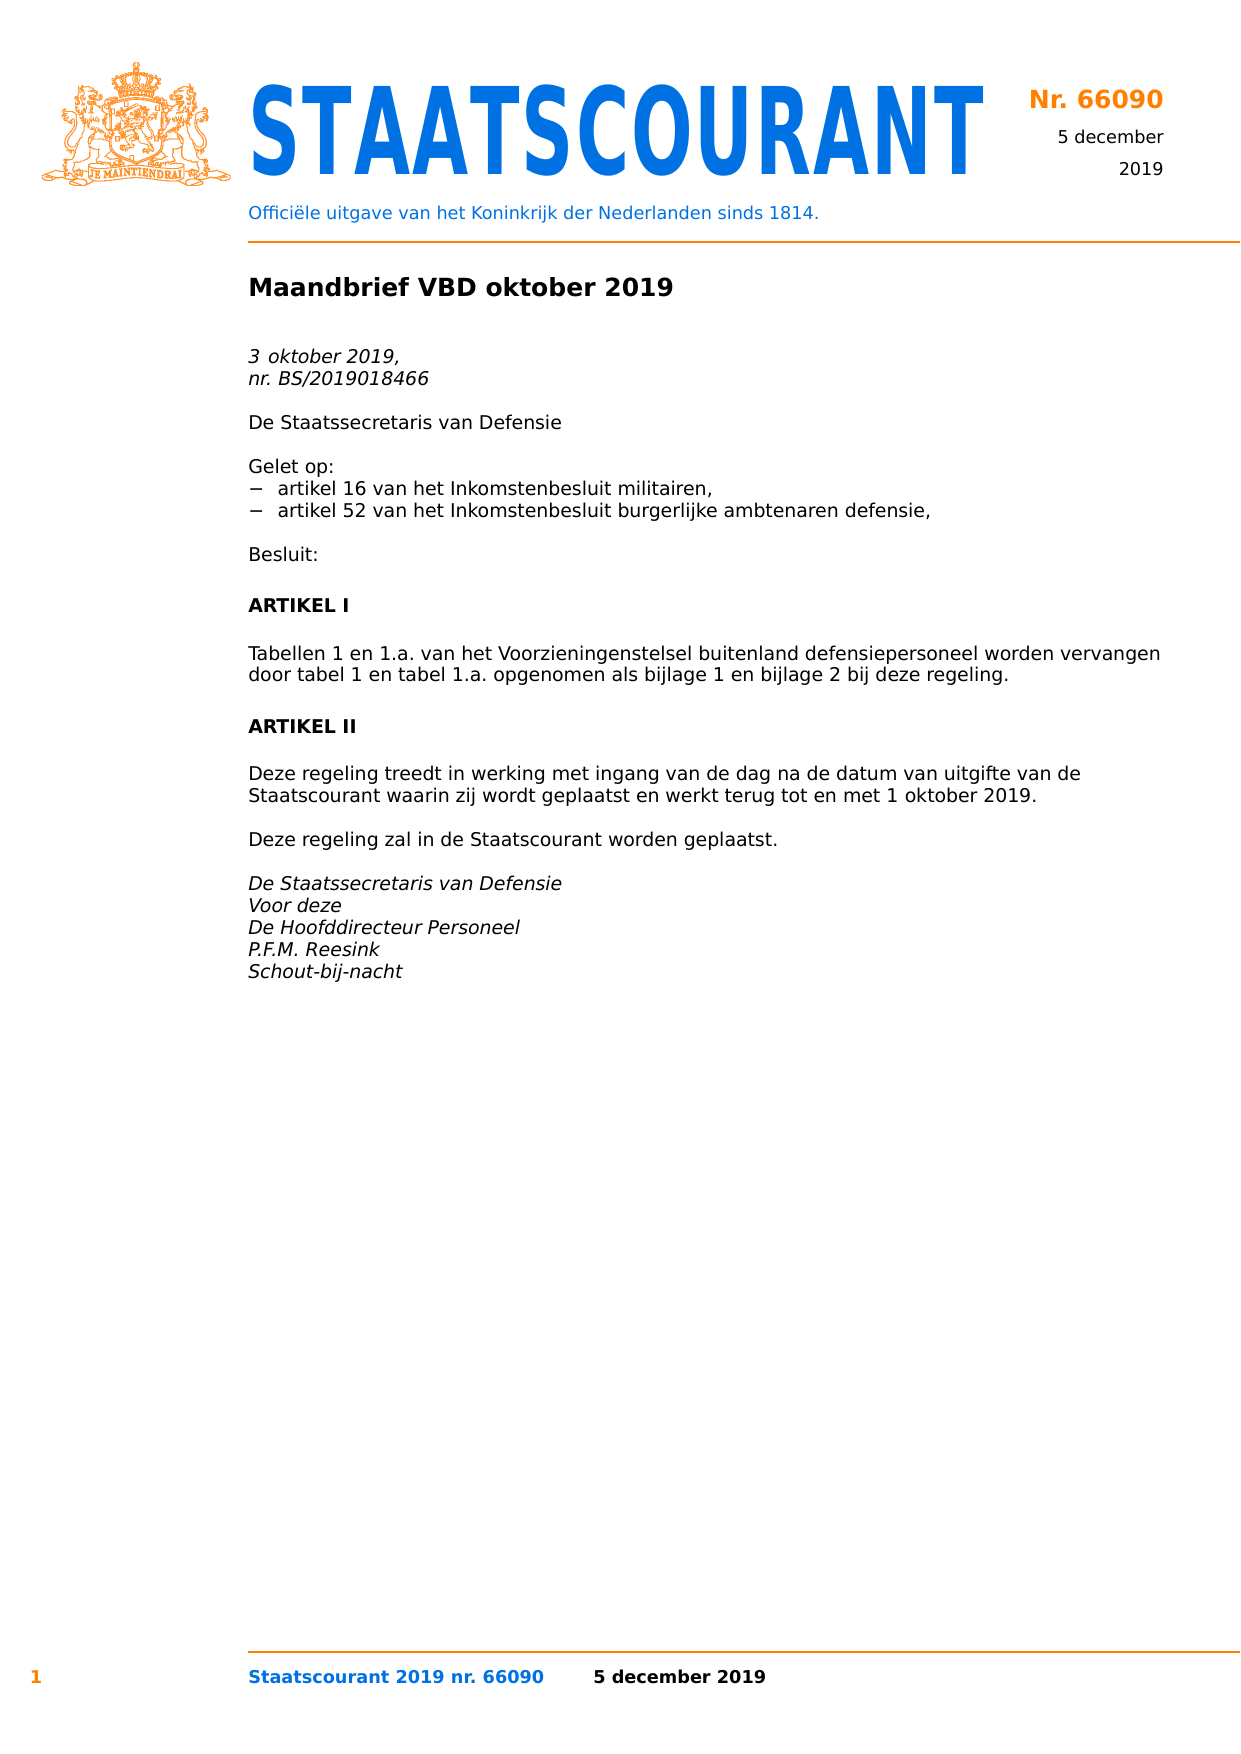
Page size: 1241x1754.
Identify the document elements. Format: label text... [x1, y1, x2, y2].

subtitle ARTIKEL I [248, 595, 1163, 617]
table_cell 5 december [998, 121, 1240, 153]
text Gelet op: [248, 456, 1163, 478]
table_cell Officiële uitgave van het Koninkrijk der Nederlanden sinds 1814. [248, 203, 1240, 241]
text Deze regeling zal in de Staatscourant worden geplaatst. [248, 829, 1163, 851]
text Deze regeling treedt in werking met ingang van de dag na de datum van uitgifte van de Staatscourant waarin zij wordt geplaatst en werkt terug tot en met 1 oktober 2019. [248, 763, 1163, 807]
table_header Nr. 66090 [998, 62, 1240, 121]
text nr. BS/2019018466 [248, 368, 1163, 390]
table_header STAATSCOURANT [248, 62, 998, 203]
text − artikel 52 van het Inkomstenbesluit burgerlijke ambtenaren defensie, [248, 499, 1163, 522]
text De Staatssecretaris van Defensie Voor deze De Hoofddirecteur Personeel P.F.M. Reesink Schout-bij-nacht [248, 873, 1163, 983]
table_header [25, 62, 248, 241]
text Besluit: [248, 543, 1163, 565]
text Tabellen 1 en 1.a. van het Voorzieningenstelsel buitenland defensiepersoneel worden vervangen door tabel 1 en tabel 1.a. opgenomen als bijlage 1 en bijlage 2 bij deze regeling. [248, 642, 1163, 686]
text 3 oktober 2019, [248, 346, 1163, 368]
text − artikel 16 van het Inkomstenbesluit militairen, [248, 478, 1163, 499]
table_cell 2019 [998, 153, 1240, 203]
text De Staatssecretaris van Defensie [248, 412, 1163, 434]
subtitle Maandbrief VBD oktober 2019 [248, 273, 1163, 302]
subtitle ARTIKEL II [248, 716, 1163, 738]
picture [41, 62, 231, 186]
